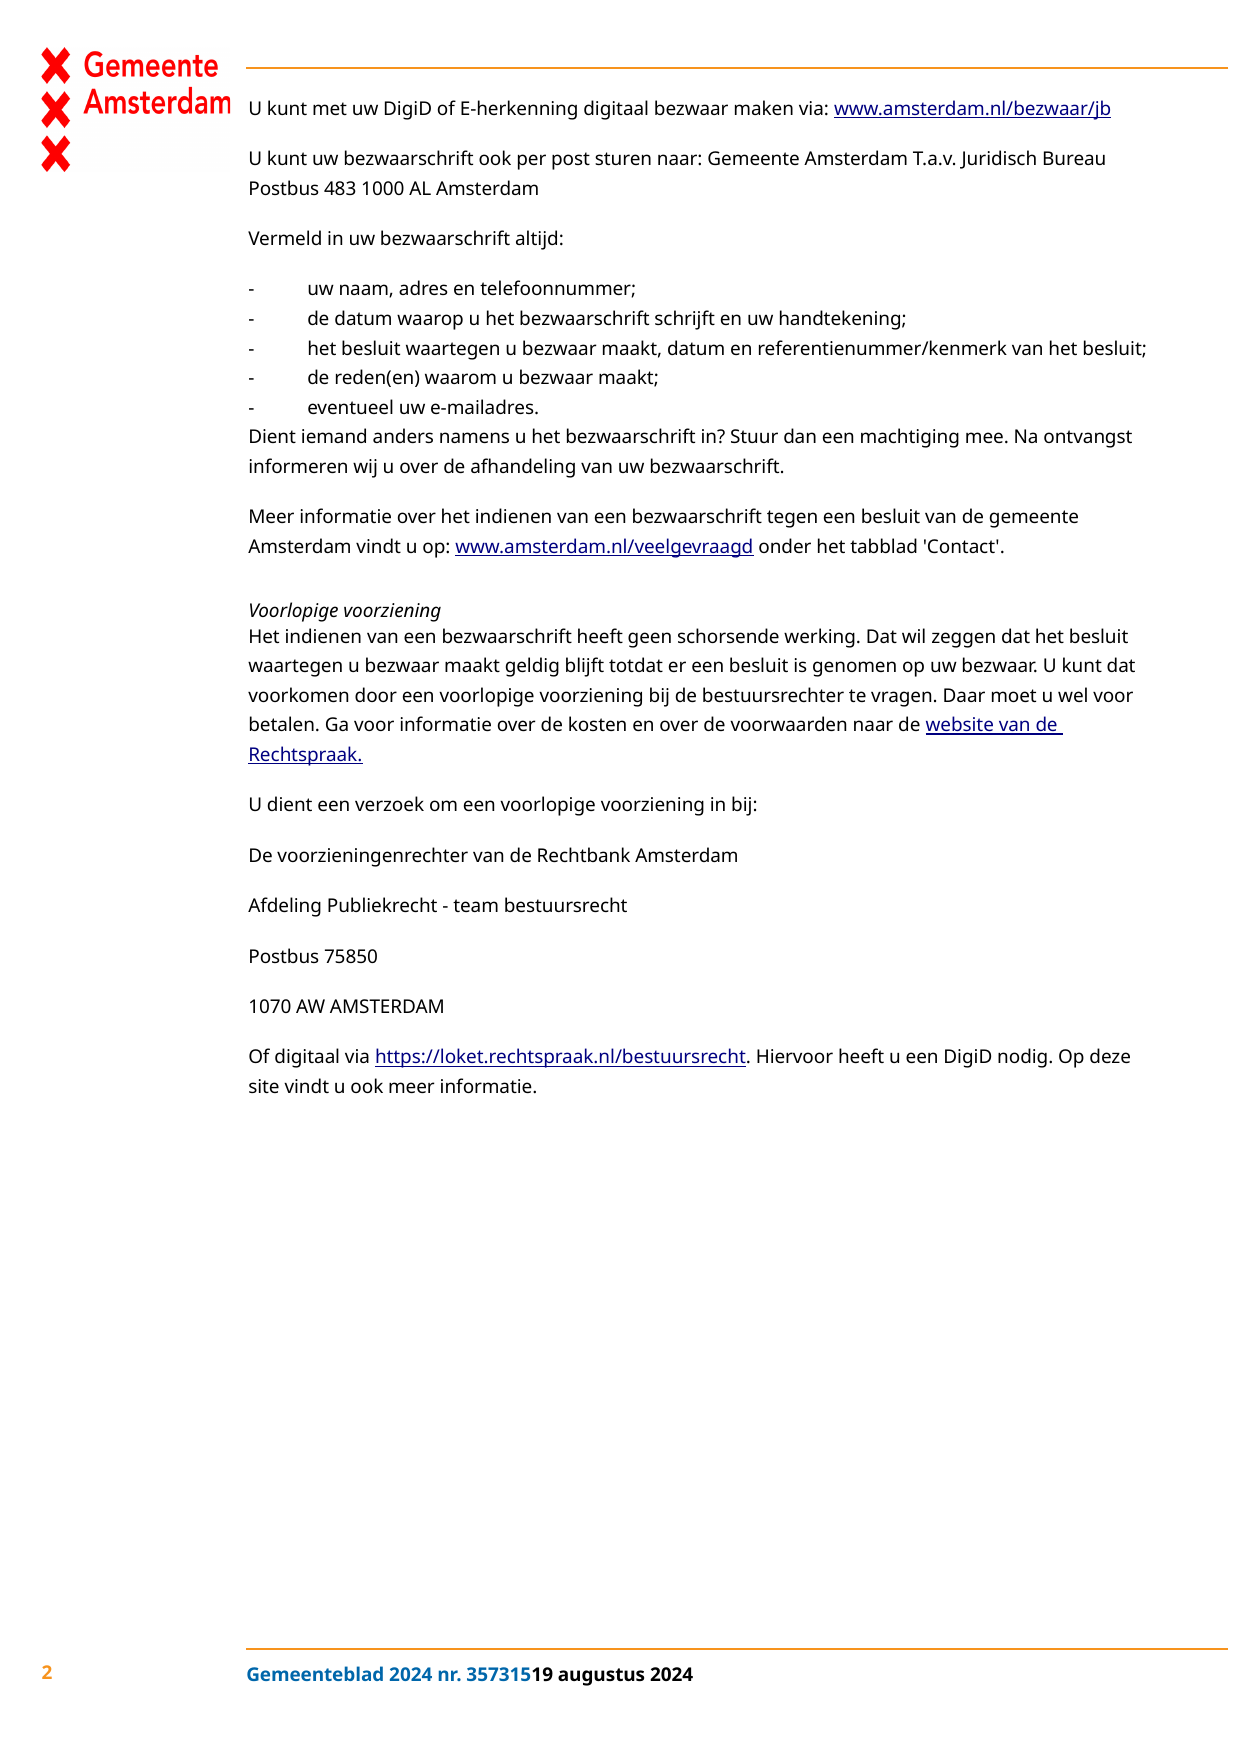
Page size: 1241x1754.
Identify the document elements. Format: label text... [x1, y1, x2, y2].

text U kunt met uw DigiD of E-herkenning digitaal bezwaar maken via: www.amsterdam.nl/bezwaar/jb [248, 95, 1152, 121]
text Voorlopige voorziening [248, 597, 1152, 623]
text U dient een verzoek om een voorlopige voorziening in bij: [248, 792, 1152, 817]
text Vermeld in uw bezwaarschrift altijd: [248, 225, 1152, 251]
text Of digitaal via https://loket.rechtspraak.nl/bestuursrecht. Hiervoor heeft u een DigiD nodig. Op deze site vindt u ook meer informatie. [248, 1044, 1152, 1099]
list de datum waarop u het bezwaarschrift schrijft en uw handtekening; [248, 305, 1152, 331]
text 1070 AW AMSTERDAM [248, 993, 1152, 1019]
text U kunt uw bezwaarschrift ook per post sturen naar: Gemeente Amsterdam T.a.v. Juridisch Bureau Postbus 483 1000 AL Amsterdam [248, 145, 1152, 201]
list eventueel uw e-mailadres. [248, 394, 1152, 420]
text Meer informatie over het indienen van een bezwaarschrift tegen een besluit van de gemeente Amsterdam vindt u op: www.amsterdam.nl/veelgevraagd onder het tabblad 'Contact'. [248, 503, 1152, 559]
picture [41, 47, 231, 172]
text De voorzieningenrechter van de Rechtbank Amsterdam [248, 842, 1152, 868]
list de reden(en) waarom u bezwaar maakt; [248, 364, 1152, 390]
text Dient iemand anders namens u het bezwaarschrift in? Stuur dan een machtiging mee. Na ontvangst informeren wij u over de afhandeling van uw bezwaarschrift. [248, 423, 1152, 479]
text Afdeling Publiekrecht - team bestuursrecht [248, 892, 1152, 918]
list uw naam, adres en telefoonnummer; [248, 276, 1152, 301]
text Het indienen van een bezwaarschrift heeft geen schorsende werking. Dat wil zeggen dat het besluit waartegen u bezwaar maakt geldig blijft totdat er een besluit is genomen op uw bezwaar. U kunt dat voorkomen door een voorlopige voorziening bij de bestuursrechter te vragen. Daar moet u wel voor betalen. Ga voor informatie over de kosten en over de voorwaarden naar de website van de Rechtspraak. [248, 623, 1152, 767]
text Postbus 75850 [248, 943, 1152, 968]
list het besluit waartegen u bezwaar maakt, datum en referentienummer/kenmerk van het besluit; [248, 335, 1152, 361]
